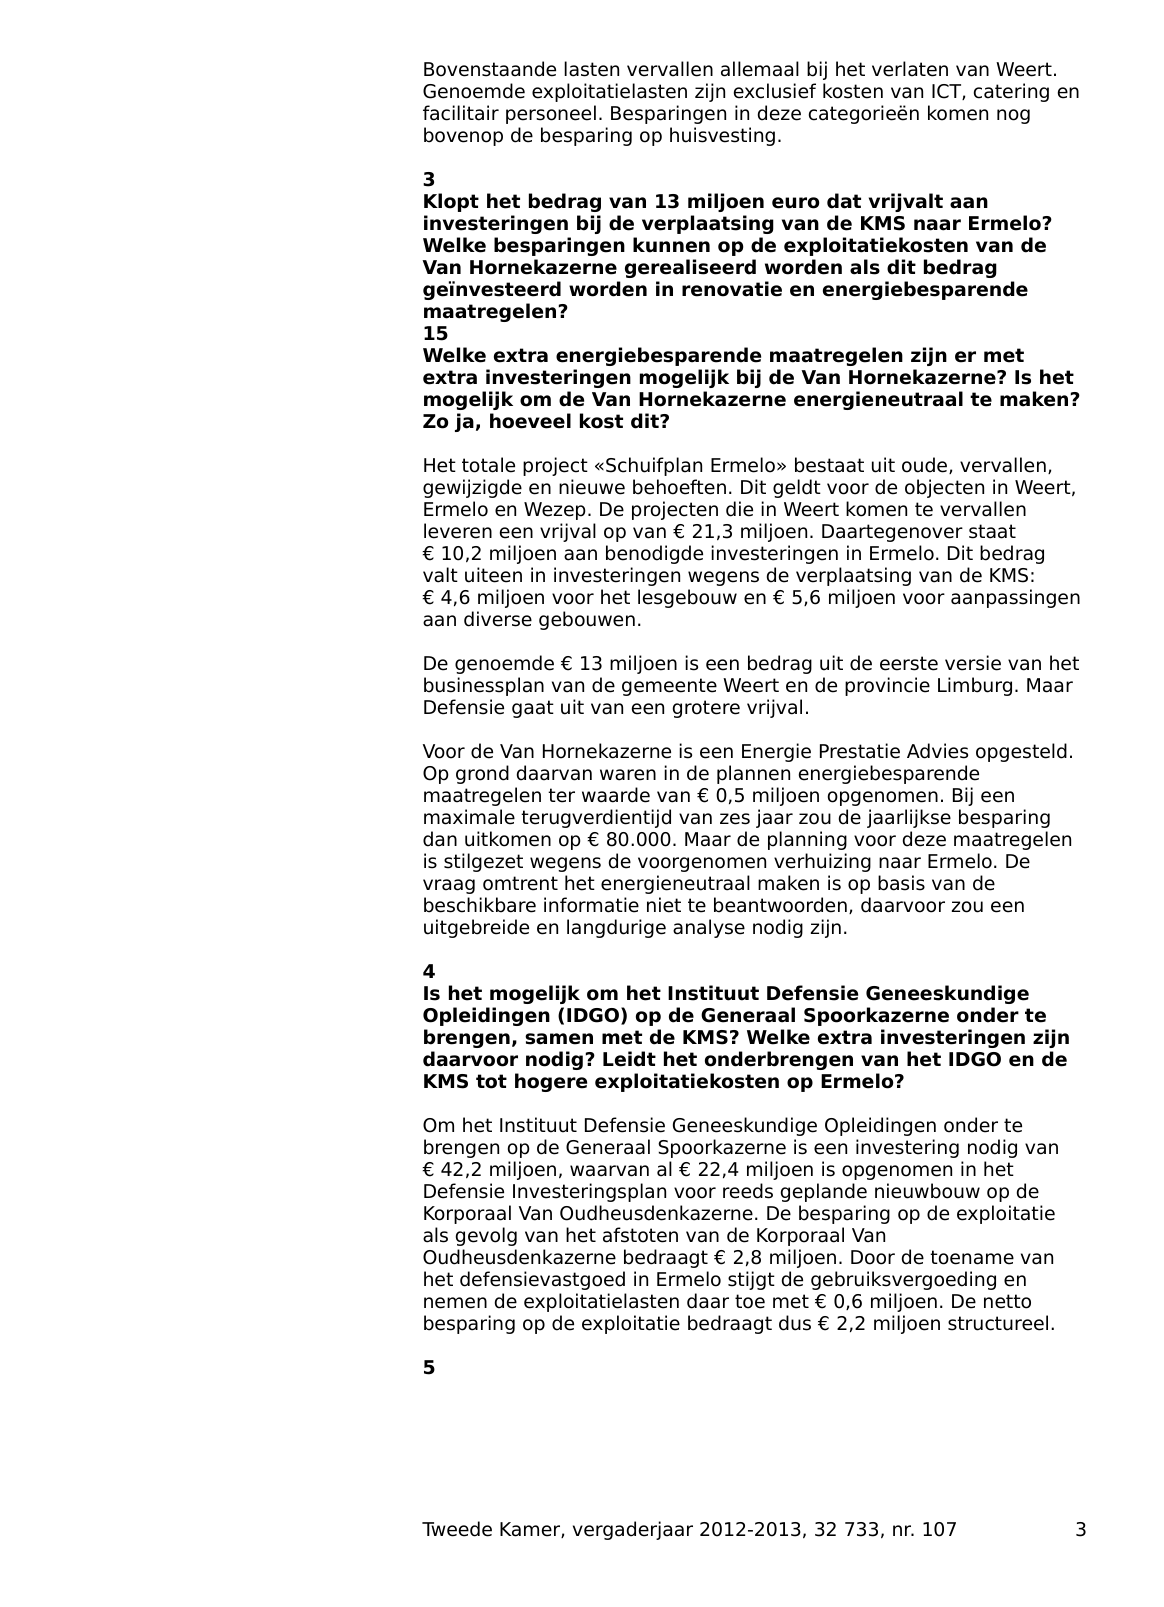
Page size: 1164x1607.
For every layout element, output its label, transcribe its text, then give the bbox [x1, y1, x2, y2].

text De genoemde € 13 miljoen is een bedrag uit de eerste versie van het businessplan van de gemeente Weert en de provincie Limburg. Maar Defensie gaat uit van een grotere vrijval. [422, 653, 1087, 719]
text Is het mogelijk om het Instituut Defensie Geneeskundige Opleidingen (IDGO) op de Generaal Spoorkazerne onder te brengen, samen met de KMS? Welke extra investeringen zijn daarvoor nodig? Leidt het onderbrengen van het IDGO en de KMS tot hogere exploitatiekosten op Ermelo? [422, 983, 1087, 1093]
text 3 [422, 169, 1087, 191]
text 15 [422, 323, 1087, 345]
text 5 [422, 1357, 1087, 1379]
text Welke extra energiebesparende maatregelen zijn er met extra investeringen mogelijk bij de Van Hornekazerne? Is het mogelijk om de Van Hornekazerne energieneutraal te maken? Zo ja, hoeveel kost dit? [422, 345, 1087, 433]
text Om het Instituut Defensie Geneeskundige Opleidingen onder te brengen op de Generaal Spoorkazerne is een investering nodig van € 42,2 miljoen, waarvan al € 22,4 miljoen is opgenomen in het Defensie Investeringsplan voor reeds geplande nieuwbouw op de Korporaal Van Oudheusdenkazerne. De besparing op de exploitatie als gevolg van het afstoten van de Korporaal Van Oudheusdenkazerne bedraagt € 2,8 miljoen. Door de toename van het defensievastgoed in Ermelo stijgt de gebruiksvergoeding en nemen de exploitatielasten daar toe met € 0,6 miljoen. De netto besparing op de exploitatie bedraagt dus € 2,2 miljoen structureel. [422, 1115, 1087, 1335]
text Het totale project «Schuifplan Ermelo» bestaat uit oude, vervallen, gewijzigde en nieuwe behoeften. Dit geldt voor de objecten in Weert, Ermelo en Wezep. De projecten die in Weert komen te vervallen leveren een vrijval op van € 21,3 miljoen. Daartegenover staat € 10,2 miljoen aan benodigde investeringen in Ermelo. Dit bedrag valt uiteen in investeringen wegens de verplaatsing van de KMS: € 4,6 miljoen voor het lesgebouw en € 5,6 miljoen voor aanpassingen aan diverse gebouwen. [422, 455, 1087, 631]
text Klopt het bedrag van 13 miljoen euro dat vrijvalt aan investeringen bij de verplaatsing van de KMS naar Ermelo? Welke besparingen kunnen op de exploitatiekosten van de Van Hornekazerne gerealiseerd worden als dit bedrag geïnvesteerd worden in renovatie en energiebesparende maatregelen? [422, 191, 1087, 323]
text Bovenstaande lasten vervallen allemaal bij het verlaten van Weert. Genoemde exploitatielasten zijn exclusief kosten van ICT, catering en facilitair personeel. Besparingen in deze categorieën komen nog bovenop de besparing op huisvesting. [422, 59, 1087, 147]
text 4 [422, 961, 1087, 983]
text Voor de Van Hornekazerne is een Energie Prestatie Advies opgesteld. Op grond daarvan waren in de plannen energiebesparende maatregelen ter waarde van € 0,5 miljoen opgenomen. Bij een maximale terugverdientijd van zes jaar zou de jaarlijkse besparing dan uitkomen op € 80.000. Maar de planning voor deze maatregelen is stilgezet wegens de voorgenomen verhuizing naar Ermelo. De vraag omtrent het energieneutraal maken is op basis van de beschikbare informatie niet te beantwoorden, daarvoor zou een uitgebreide en langdurige analyse nodig zijn. [422, 741, 1087, 939]
